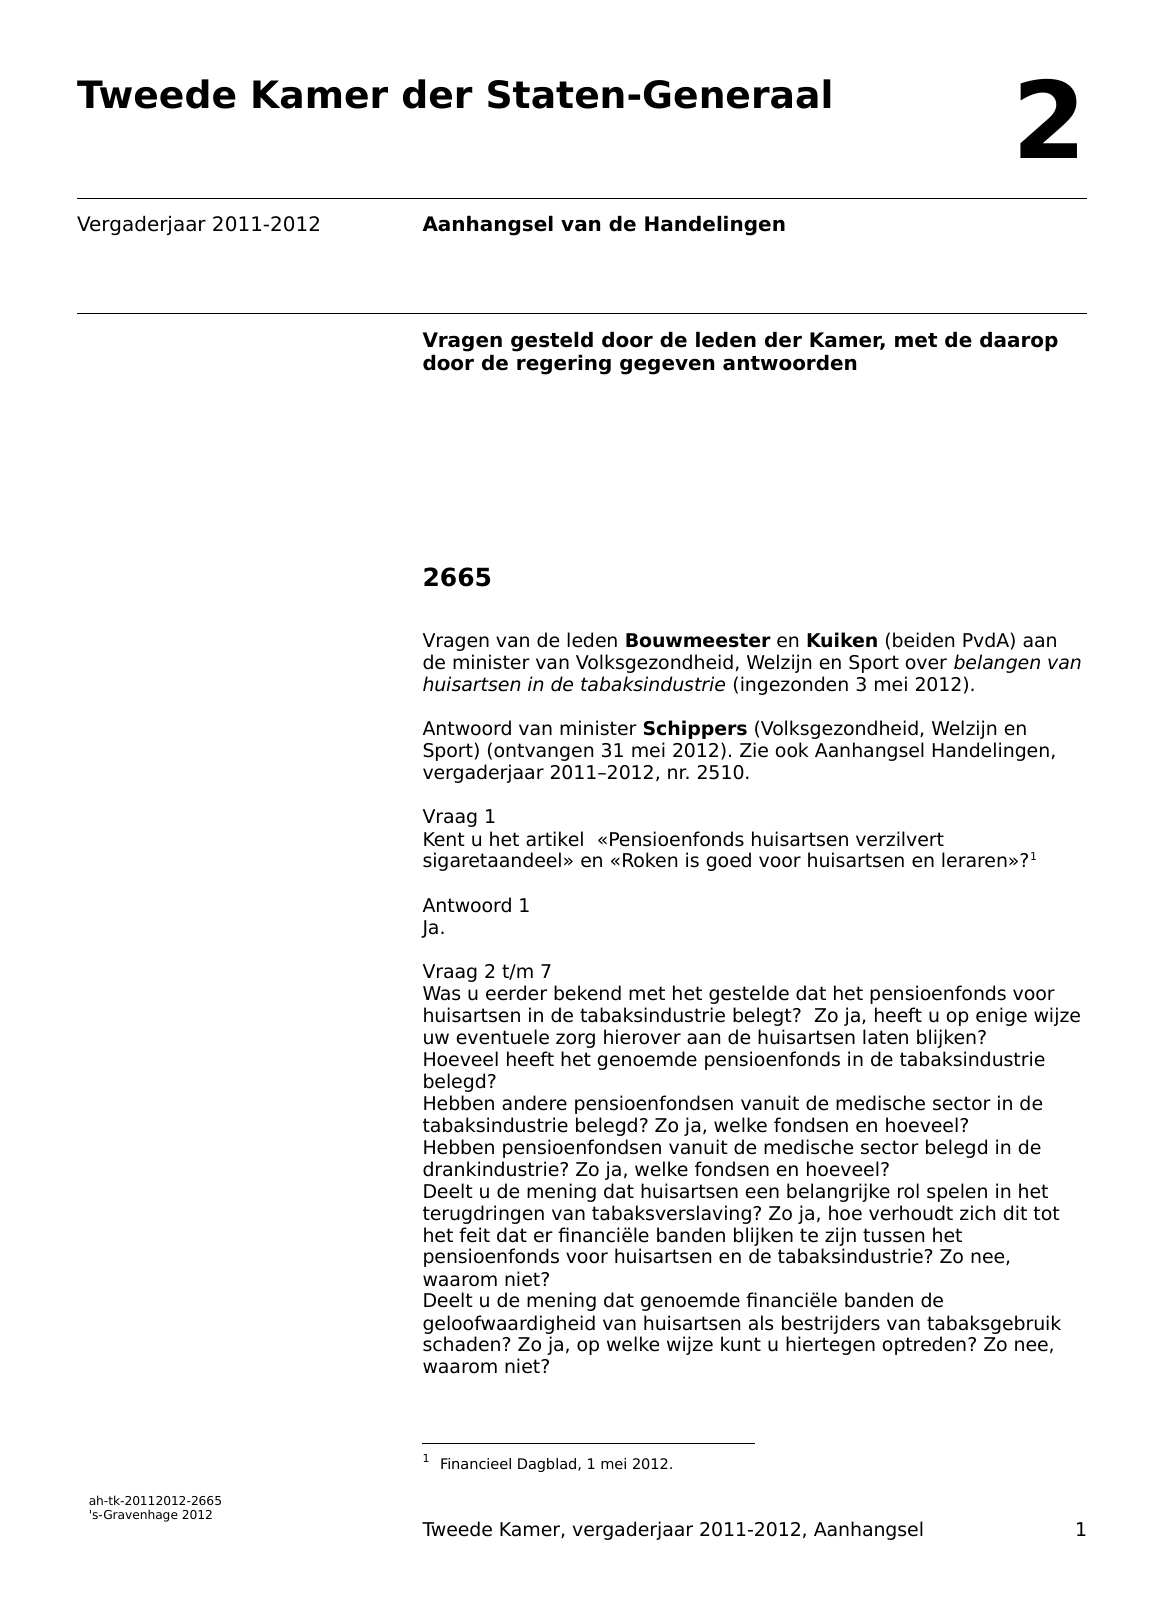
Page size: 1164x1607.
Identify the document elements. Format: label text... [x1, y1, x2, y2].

text ah-tk-20112012-2665 [88, 1494, 323, 1508]
text Was u eerder bekend met het gestelde dat het pensioenfonds voor huisartsen in de tabaksindustrie belegt? Zo ja, heeft u op enige wijze uw eventuele zorg hierover aan de huisartsen laten blijken? [422, 983, 1087, 1049]
text Antwoord van minister Schippers (Volksgezondheid, Welzijn en Sport) (ontvangen 31 mei 2012). Zie ook Aanhangsel Handelingen, vergaderjaar 2011–2012, nr. 2510. [422, 718, 1087, 784]
text Deelt u de mening dat genoemde financiële banden de geloofwaardigheid van huisartsen als bestrijders van tabaksgebruik schaden? Zo ja, op welke wijze kunt u hiertegen optreden? Zo nee, waarom niet? [422, 1290, 1087, 1378]
table_cell [77, 314, 422, 375]
text Vragen van de leden Bouwmeester en Kuiken (beiden PvdA) aan de minister van Volksgezondheid, Welzijn en Sport over belangen van huisartsen in de tabaksindustrie (ingezonden 3 mei 2012). [422, 630, 1087, 696]
table_header 2 [886, 59, 1087, 198]
text 2665 [422, 563, 1087, 592]
text Deelt u de mening dat huisartsen een belangrijke rol spelen in het terugdringen van tabaksverslaving? Zo ja, hoe verhoudt zich dit tot het feit dat er financiële banden blijken te zijn tussen het pensioenfonds voor huisartsen en de tabaksindustrie? Zo nee, waarom niet? [422, 1181, 1087, 1290]
text Hebben pensioenfondsen vanuit de medische sector belegd in de drankindustrie? Zo ja, welke fondsen en hoeveel? [422, 1137, 1087, 1181]
text Hoeveel heeft het genoemde pensioenfonds in de tabaksindustrie belegd? [422, 1049, 1087, 1093]
text Financieel Dagblad, 1 mei 2012. [422, 1452, 1087, 1474]
text Ja. [422, 917, 1087, 938]
table_header Tweede Kamer der Staten-Generaal [77, 59, 886, 198]
text Vraag 1 [422, 806, 1087, 828]
text Hebben andere pensioenfondsen vanuit de medische sector in de tabaksindustrie belegd? Zo ja, welke fondsen en hoeveel? [422, 1093, 1087, 1137]
table_cell Vragen gesteld door de leden der Kamer, met de daarop door de regering gegeven antwoorden [422, 314, 1087, 375]
text Vraag 2 t/m 7 [422, 961, 1087, 983]
text Kent u het artikel «Pensioenfonds huisartsen verzilvert sigaretaandeel» en «Roken is goed voor huisartsen en leraren»? [422, 828, 1087, 872]
text 's-Gravenhage 2012 [88, 1508, 323, 1522]
table_cell Aanhangsel van de Handelingen [422, 199, 1087, 313]
text Antwoord 1 [422, 894, 1087, 917]
table_cell Vergaderjaar 2011-2012 [77, 199, 422, 313]
